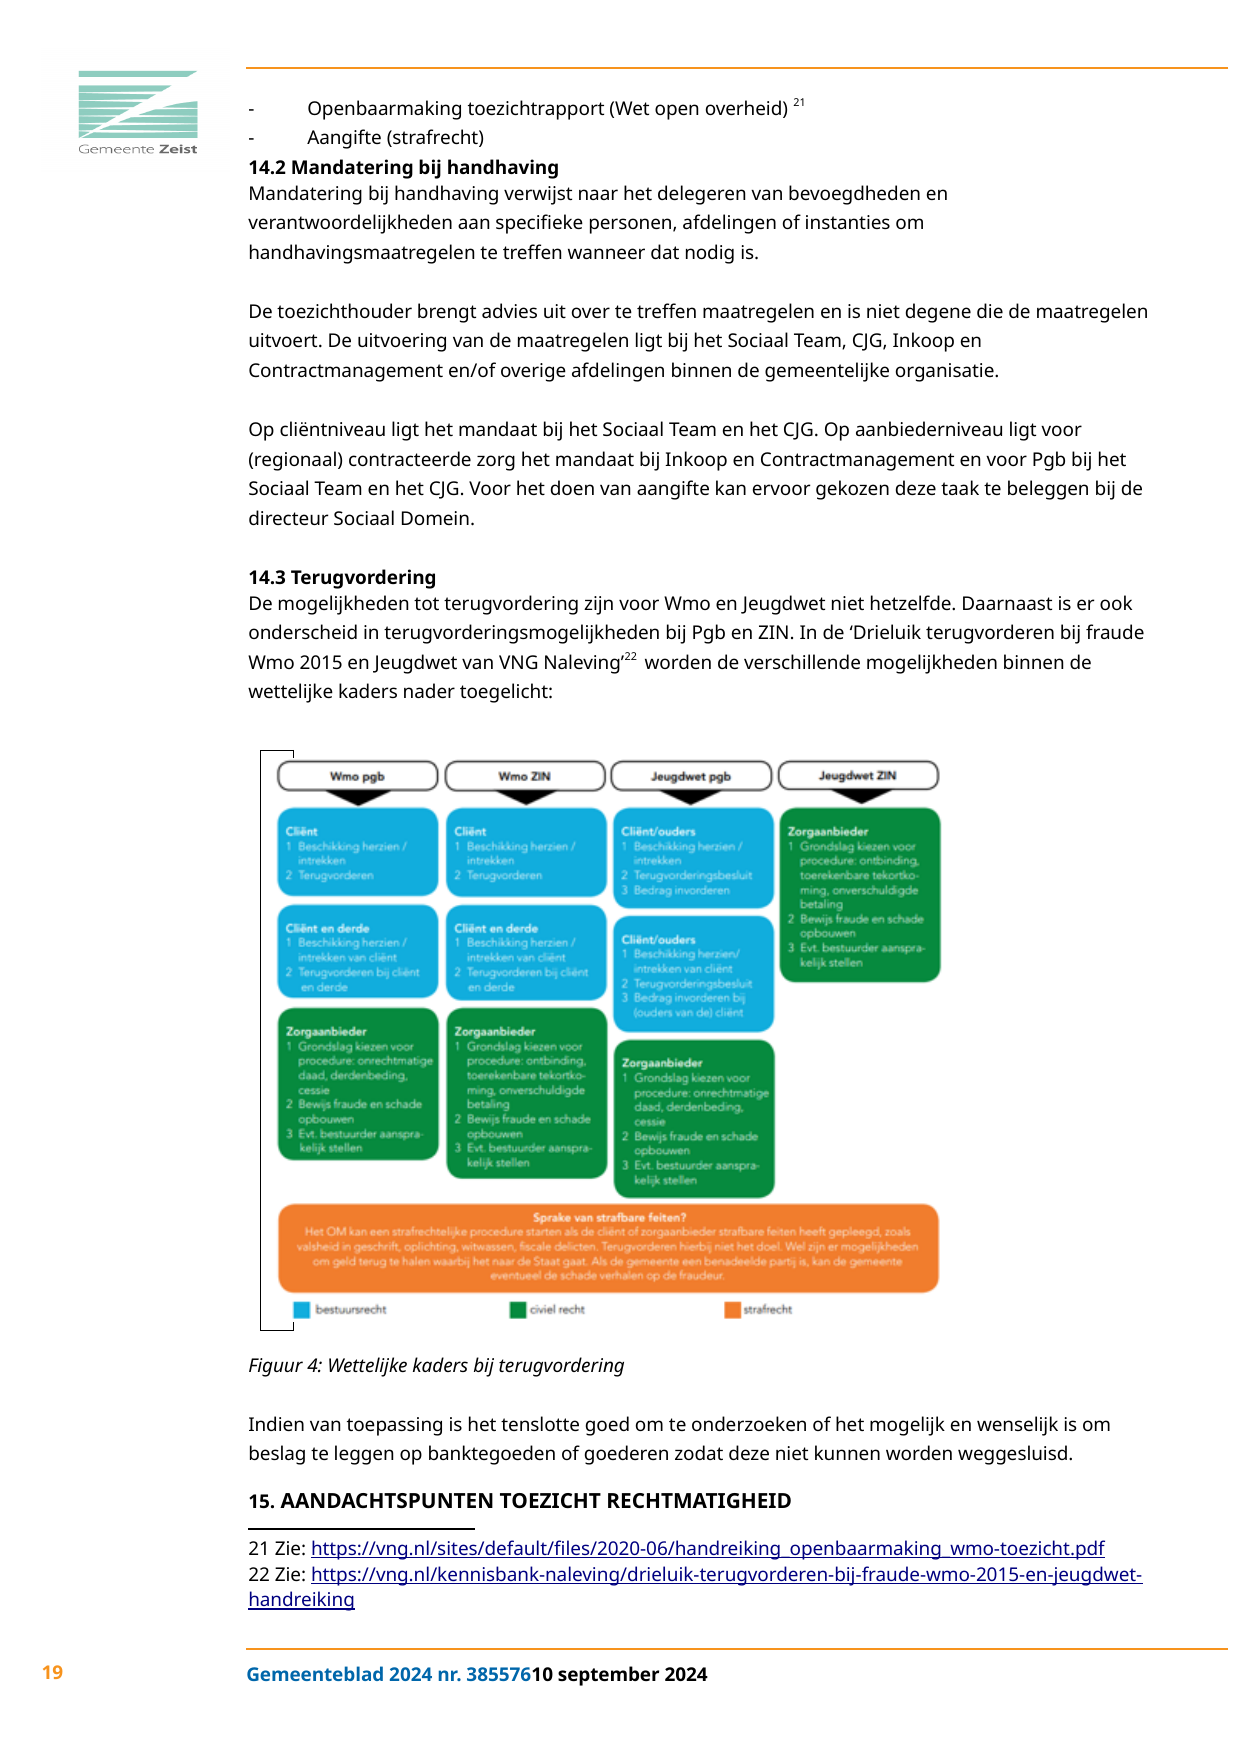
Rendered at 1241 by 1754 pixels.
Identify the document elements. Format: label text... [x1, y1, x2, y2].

picture [268, 758, 948, 1322]
text Op cliëntniveau ligt het mandaat bij het Sociaal Team en het CJG. Op aanbiederniveau ligt voor (regionaal) contracteerde zorg het mandaat bij Inkoop en Contractmanagement en voor Pgb bij het Sociaal Team en het CJG. Voor het doen van aangifte kan ervoor gekozen deze taak te beleggen bij de directeur Sociaal Domein. [248, 416, 1152, 531]
text Zie: https://vng.nl/kennisbank-naleving/drieluik-terugvorderen-bij-fraude-wmo-2015-en-jeugdwet-handreiking [248, 1561, 1152, 1612]
text De toezichthouder brengt advies uit over te treffen maatregelen en is niet degene die de maatregelen uitvoert. De uitvoering van de maatregelen ligt bij het Sociaal Team, CJG, Inkoop en Contractmanagement en/of overige afdelingen binnen de gemeentelijke organisatie. [248, 298, 1152, 383]
text Figuur 4: Wettelijke kaders bij terugvordering [248, 1352, 1152, 1378]
list Zie: https://vng.nl/sites/default/files/2020-06/handreiking_openbaarmaking_wmo-toezicht.pdf [248, 1535, 1152, 1561]
text Mandatering bij handhaving verwijst naar het delegeren van bevoegdheden en verantwoordelijkheden aan specifieke personen, afdelingen of instanties om handhavingsmaatregelen te treffen wanneer dat nodig is. [248, 180, 1152, 264]
text 14.2 Mandatering bij handhaving [248, 154, 1152, 180]
text Indien van toepassing is het tenslotte goed om te onderzoeken of het mogelijk en wenselijk is om beslag te leggen op banktegoeden of goederen zodat deze niet kunnen worden weggesluisd. [248, 1411, 1152, 1466]
picture [41, 47, 231, 172]
text De mogelijkheden tot terugvordering zijn voor Wmo en Jeugdwet niet hetzelfde. Daarnaast is er ook onderscheid in terugvorderingsmogelijkheden bij Pgb en ZIN. In de ‘Drieluik terugvorderen bij fraude Wmo 2015 en Jeugdwet van VNG Naleving’ worden de verschillende mogelijkheden binnen de wettelijke kaders nader toegelicht: [248, 590, 1152, 704]
text 15. AANDACHTSPUNTEN TOEZICHT RECHTMATIGHEID [248, 1486, 1152, 1515]
text 14.3 Terugvordering [248, 564, 1152, 590]
list Openbaarmaking toezichtrapport (Wet open overheid) [248, 95, 1152, 121]
list Aangifte (strafrecht) [248, 124, 1152, 150]
